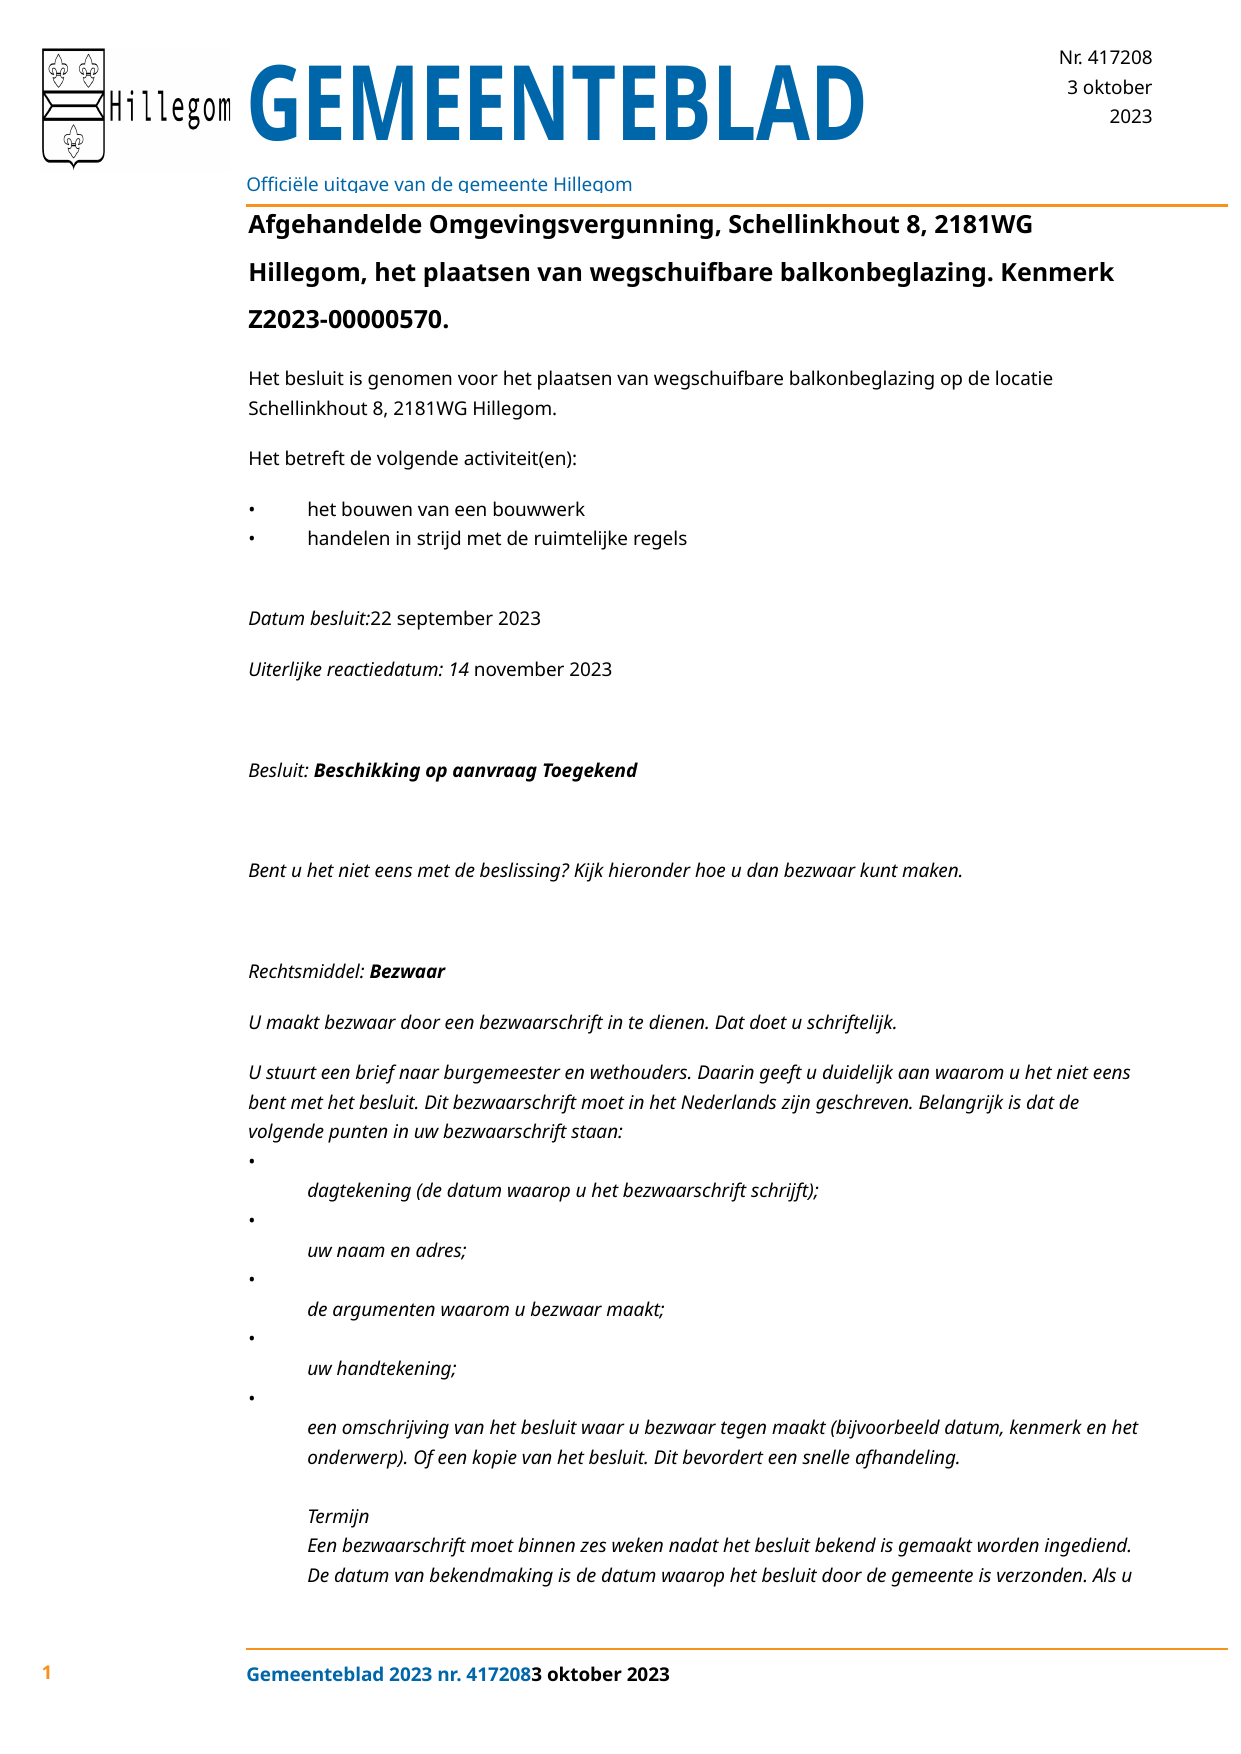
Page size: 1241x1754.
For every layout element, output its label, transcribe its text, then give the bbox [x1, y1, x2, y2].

text U maakt bezwaar door een bezwaarschrift in te dienen. Dat doet u schriftelijk. [248, 1009, 1152, 1034]
text Het besluit is genomen voor het plaatsen van wegschuifbare balkonbeglazing op de locatie Schellinkhout 8, 2181WG Hillegom. [248, 366, 1152, 421]
text Datum besluit:22 september 2023 [248, 606, 1152, 631]
list een omschrijving van het besluit waar u bezwaar tegen maakt (bijvoorbeeld datum, kenmerk en het onderwerp). Of een kopie van het besluit. Dit bevordert een snelle afhandeling. [248, 1414, 1152, 1469]
text Bent u het niet eens met de beslissing? Kijk hieronder hoe u dan bezwaar kunt maken. [248, 858, 1152, 883]
text Uiterlijke reactiedatum: 14 november 2023 [248, 656, 1152, 682]
list de argumenten waarom u bezwaar maakt; [248, 1296, 1152, 1322]
picture [41, 47, 231, 172]
list handelen in strijd met de ruimtelijke regels [248, 526, 1152, 551]
text U stuurt een brief naar burgemeester en wethouders. Daarin geeft u duidelijk aan waarom u het niet eens bent met het besluit. Dit bezwaarschrift moet in het Nederlands zijn geschreven. Belangrijk is dat de volgende punten in uw bezwaarschrift staan: [248, 1059, 1152, 1144]
list het bouwen van een bouwwerk [248, 496, 1152, 522]
text Afgehandelde Omgevingsvergunning, Schellinkhout 8, 2181WG Hillegom, het plaatsen van wegschuifbare balkonbeglazing. Kenmerk Z2023-00000570. [248, 207, 1152, 336]
list uw naam en adres; [248, 1237, 1152, 1262]
text Het betreft de volgende activiteit(en): [248, 446, 1152, 471]
list dagtekening (de datum waarop u het bezwaarschrift schrijft); [248, 1178, 1152, 1203]
list uw handtekening; [248, 1355, 1152, 1381]
list Termijn [248, 1503, 1152, 1529]
list Een bezwaarschrift moet binnen zes weken nadat het besluit bekend is gemaakt worden ingediend. De datum van bekendmaking is de datum waarop het besluit door de gemeente is verzonden. Als u [248, 1533, 1152, 1588]
text Besluit: Beschikking op aanvraag Toegekend [248, 757, 1152, 782]
text Rechtsmiddel: Bezwaar [248, 958, 1152, 984]
